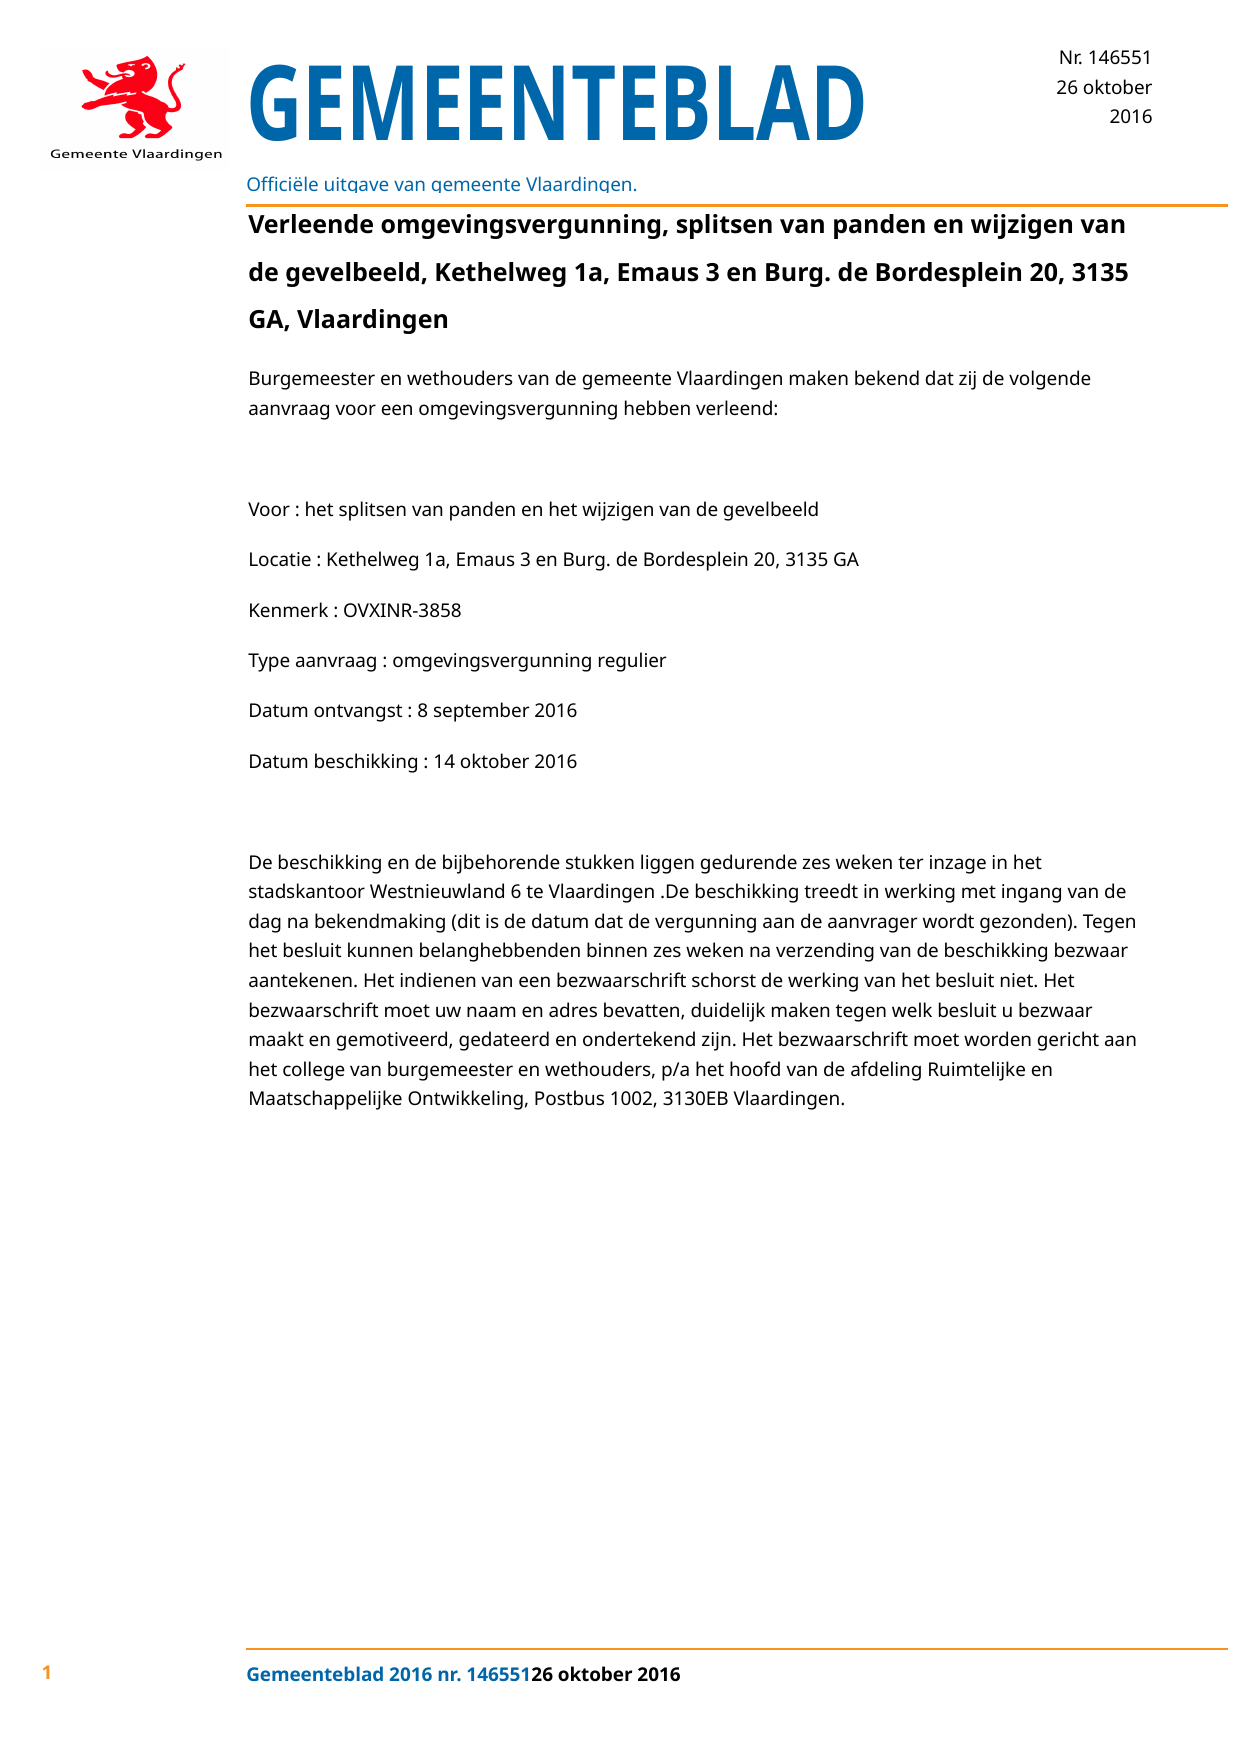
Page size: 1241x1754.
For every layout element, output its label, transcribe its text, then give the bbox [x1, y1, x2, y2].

text Burgemeester en wethouders van de gemeente Vlaardingen maken bekend dat zij de volgende aanvraag voor een omgevingsvergunning hebben verleend: [248, 366, 1152, 421]
text Voor : het splitsen van panden en het wijzigen van de gevelbeeld [248, 496, 1152, 522]
text Verleende omgevingsvergunning, splitsen van panden en wijzigen van de gevelbeeld, Kethelweg 1a, Emaus 3 en Burg. de Bordesplein 20, 3135 GA, Vlaardingen [248, 207, 1152, 336]
text Datum beschikking : 14 oktober 2016 [248, 748, 1152, 774]
text Kenmerk : OVXINR-3858 [248, 597, 1152, 622]
picture [41, 47, 231, 172]
text Type aanvraag : omgevingsvergunning regulier [248, 647, 1152, 673]
text De beschikking en de bijbehorende stukken liggen gedurende zes weken ter inzage in het stadskantoor Westnieuwland 6 te Vlaardingen .De beschikking treedt in werking met ingang van de dag na bekendmaking (dit is de datum dat de vergunning aan de aanvrager wordt gezonden). Tegen het besluit kunnen belanghebbenden binnen zes weken na verzending van de beschikking bezwaar aantekenen. Het indienen van een bezwaarschrift schorst de werking van het besluit niet. Het bezwaarschrift moet uw naam en adres bevatten, duidelijk maken tegen welk besluit u bezwaar maakt en gemotiveerd, gedateerd en ondertekend zijn. Het bezwaarschrift moet worden gericht aan het college van burgemeester en wethouders, p/a het hoofd van de afdeling Ruimtelijke en Maatschappelijke Ontwikkeling, Postbus 1002, 3130EB Vlaardingen. [248, 849, 1152, 1111]
text Datum ontvangst : 8 september 2016 [248, 698, 1152, 723]
text Locatie : Kethelweg 1a, Emaus 3 en Burg. de Bordesplein 20, 3135 GA [248, 546, 1152, 572]
